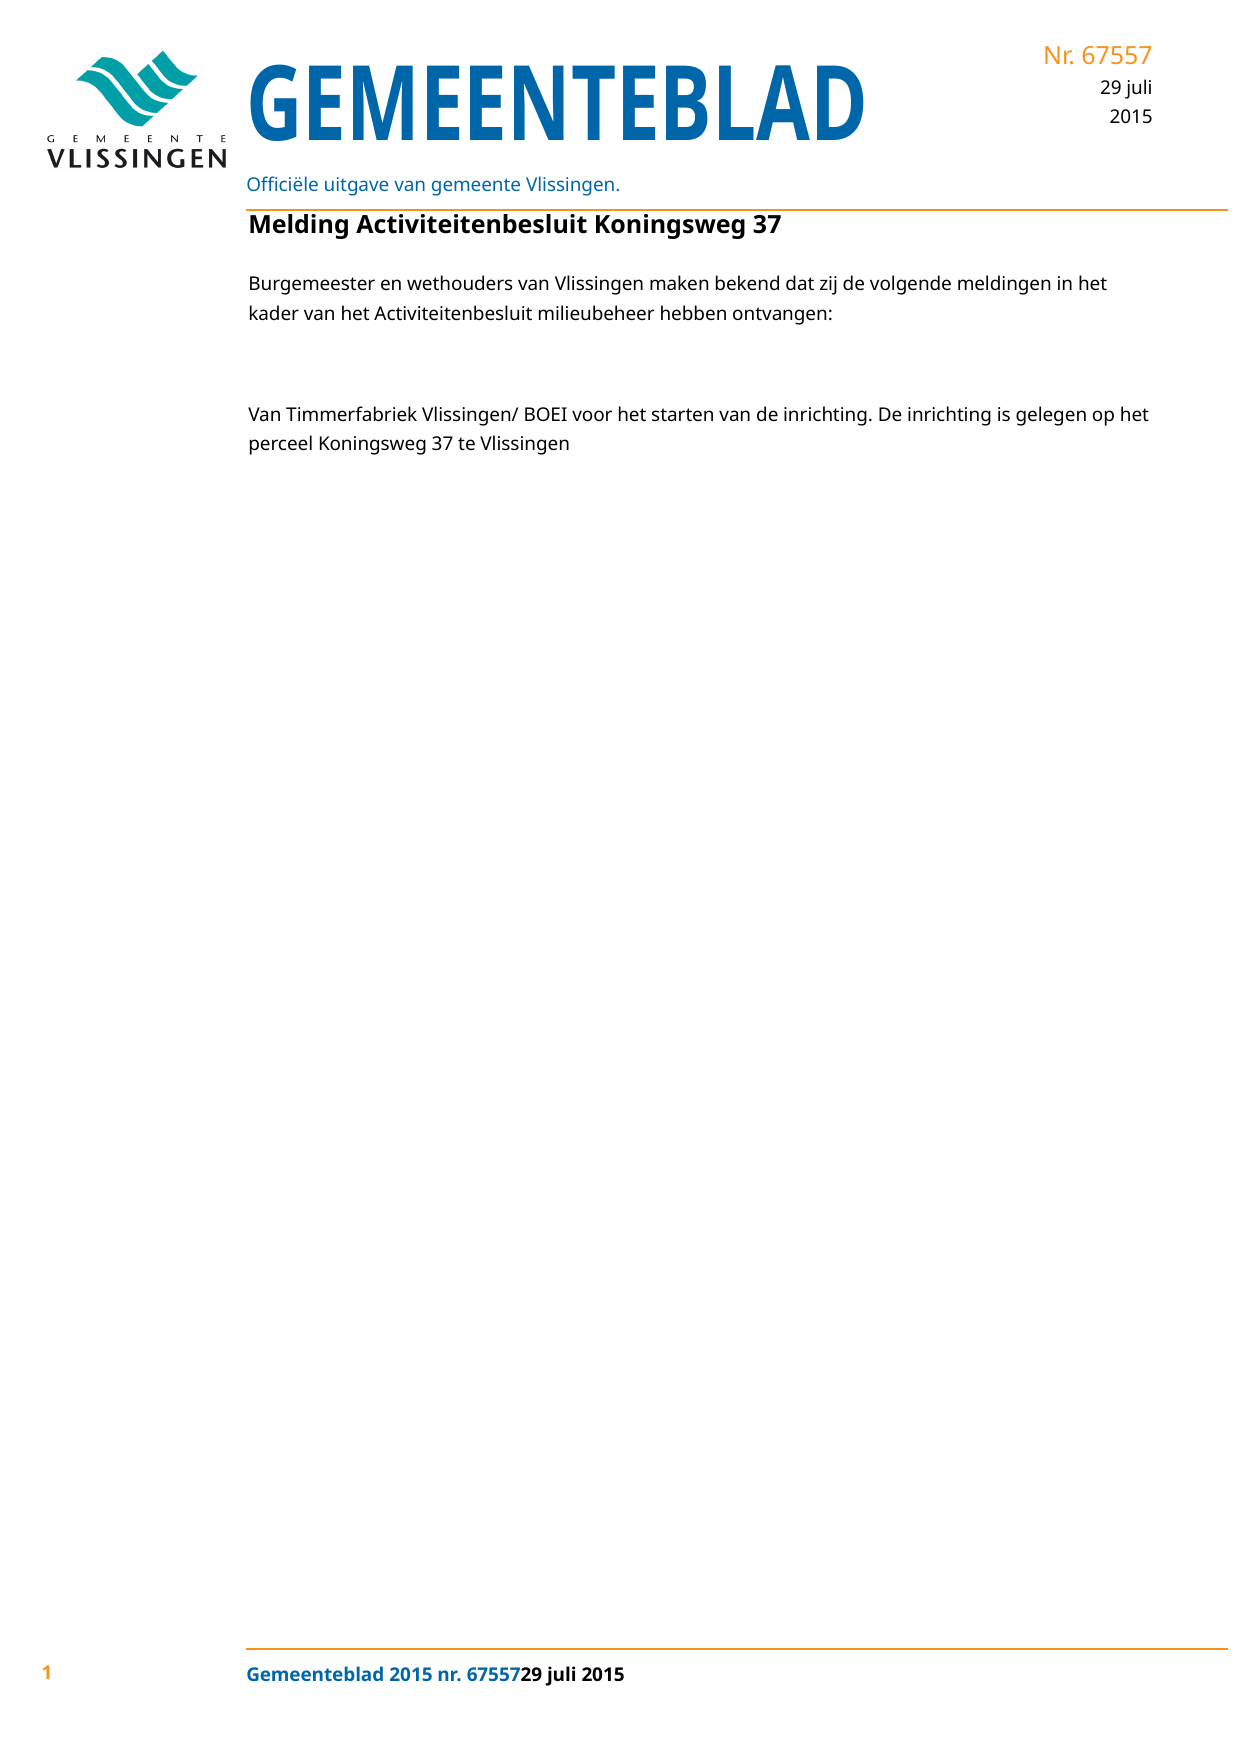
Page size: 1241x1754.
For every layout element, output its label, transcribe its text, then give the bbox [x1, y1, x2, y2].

text Melding Activiteitenbesluit Koningsweg 37 [248, 211, 1152, 241]
text Van Timmerfabriek Vlissingen/ BOEI voor het starten van de inrichting. De inrichting is gelegen op het perceel Koningsweg 37 te Vlissingen [248, 401, 1152, 456]
text Burgemeester en wethouders van Vlissingen maken bekend dat zij de volgende meldingen in het kader van het Activiteitenbesluit milieubeheer hebben ontvangen: [248, 270, 1152, 326]
picture [41, 47, 231, 172]
